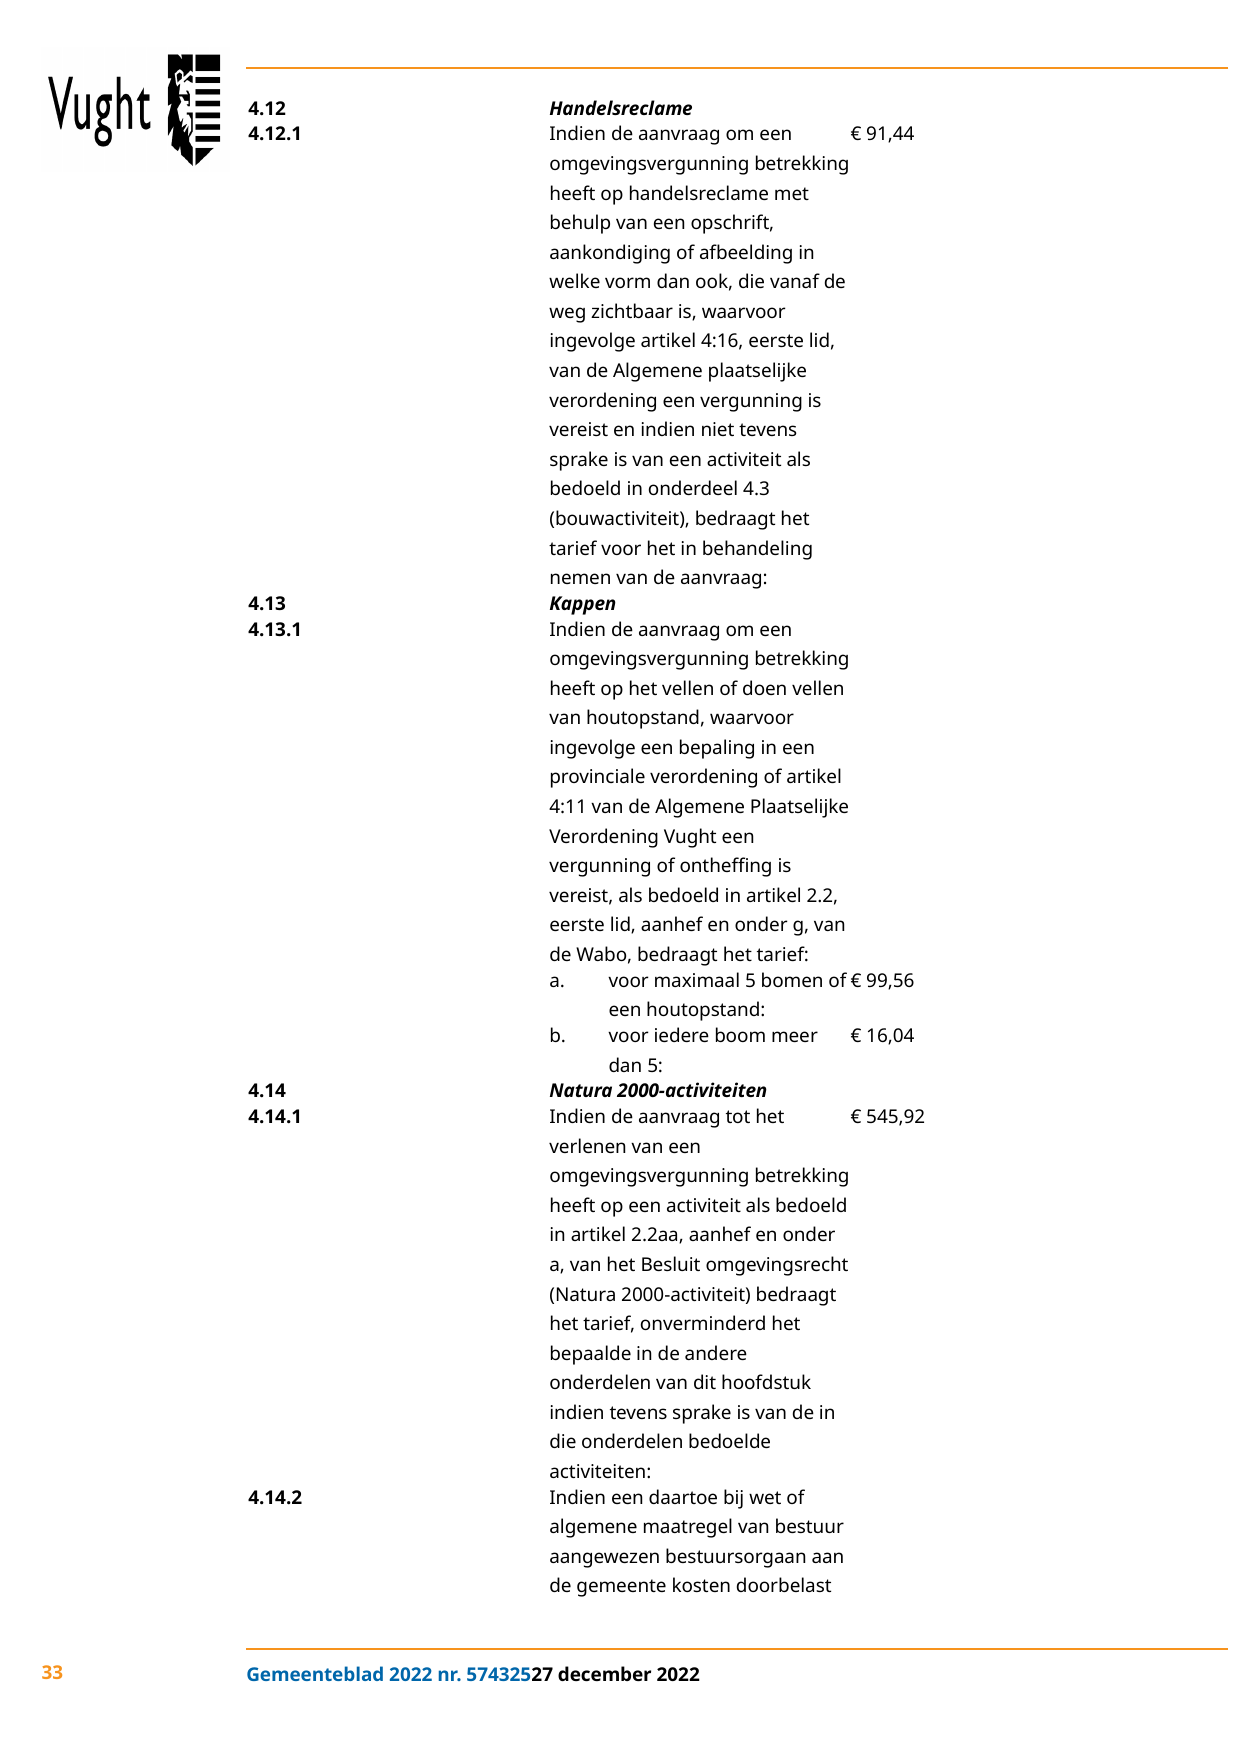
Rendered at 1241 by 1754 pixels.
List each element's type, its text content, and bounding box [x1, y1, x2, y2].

table_cell [850, 95, 1152, 121]
table_cell Indien de aanvraag om een omgevingsvergunning betrekking heeft op het vellen of doen vellen van houtopstand, waarvoor ingevolge een bepaling in een provinciale verordening of artikel 4:11 van de Algemene Plaatselijke Verordening Vught een vergunning of ontheffing is vereist, als bedoeld in artikel 2.2, eerste lid, aanhef en onder g, van de Wabo, bedraagt het tarief: [549, 616, 850, 967]
table_cell voor maximaal 5 bomen of een houtopstand: [549, 967, 850, 1022]
table_cell 4.13.1 [248, 616, 549, 967]
table_cell 4.12.1 [248, 121, 549, 590]
table_cell [850, 1484, 1152, 1598]
table_cell 4.14.2 [248, 1484, 549, 1598]
table_cell € 91,44 [850, 121, 1152, 590]
table_cell [850, 1078, 1152, 1103]
table_cell Indien de aanvraag tot het verlenen van een omgevingsvergunning betrekking heeft op een activiteit als bedoeld in artikel 2.2aa, aanhef en onder a, van het Besluit omgevingsrecht (Natura 2000-activiteit) bedraagt het tarief, onverminderd het bepaalde in de andere onderdelen van dit hoofdstuk indien tevens sprake is van de in die onderdelen bedoelde activiteiten: [549, 1103, 850, 1484]
table_cell voor iedere boom meer dan 5: [549, 1022, 850, 1077]
table_cell [248, 967, 549, 1022]
table_cell € 16,04 [850, 1022, 1152, 1077]
table_cell € 99,56 [850, 967, 1152, 1022]
table_cell 4.14 [248, 1078, 549, 1103]
table_cell [850, 590, 1152, 616]
table_cell [248, 1022, 549, 1077]
table_cell € 545,92 [850, 1103, 1152, 1484]
table_cell Handelsreclame [549, 95, 850, 121]
table_cell 4.14.1 [248, 1103, 549, 1484]
table_cell Natura 2000-activiteiten [549, 1078, 850, 1103]
table_cell Indien een daartoe bij wet of algemene maatregel van bestuur aangewezen bestuursorgaan aan de gemeente kosten doorbelast [549, 1484, 850, 1598]
table_cell 4.13 [248, 590, 549, 616]
table_cell Indien de aanvraag om een omgevingsvergunning betrekking heeft op handelsreclame met behulp van een opschrift, aankondiging of afbeelding in welke vorm dan ook, die vanaf de weg zichtbaar is, waarvoor ingevolge artikel 4:16, eerste lid, van de Algemene plaatselijke verordening een vergunning is vereist en indien niet tevens sprake is van een activiteit als bedoeld in onderdeel 4.3 (bouwactiviteit), bedraagt het tarief voor het in behandeling nemen van de aanvraag: [549, 121, 850, 590]
table_cell 4.12 [248, 95, 549, 121]
table_cell Kappen [549, 590, 850, 616]
picture [41, 47, 231, 172]
table_cell [850, 616, 1152, 967]
